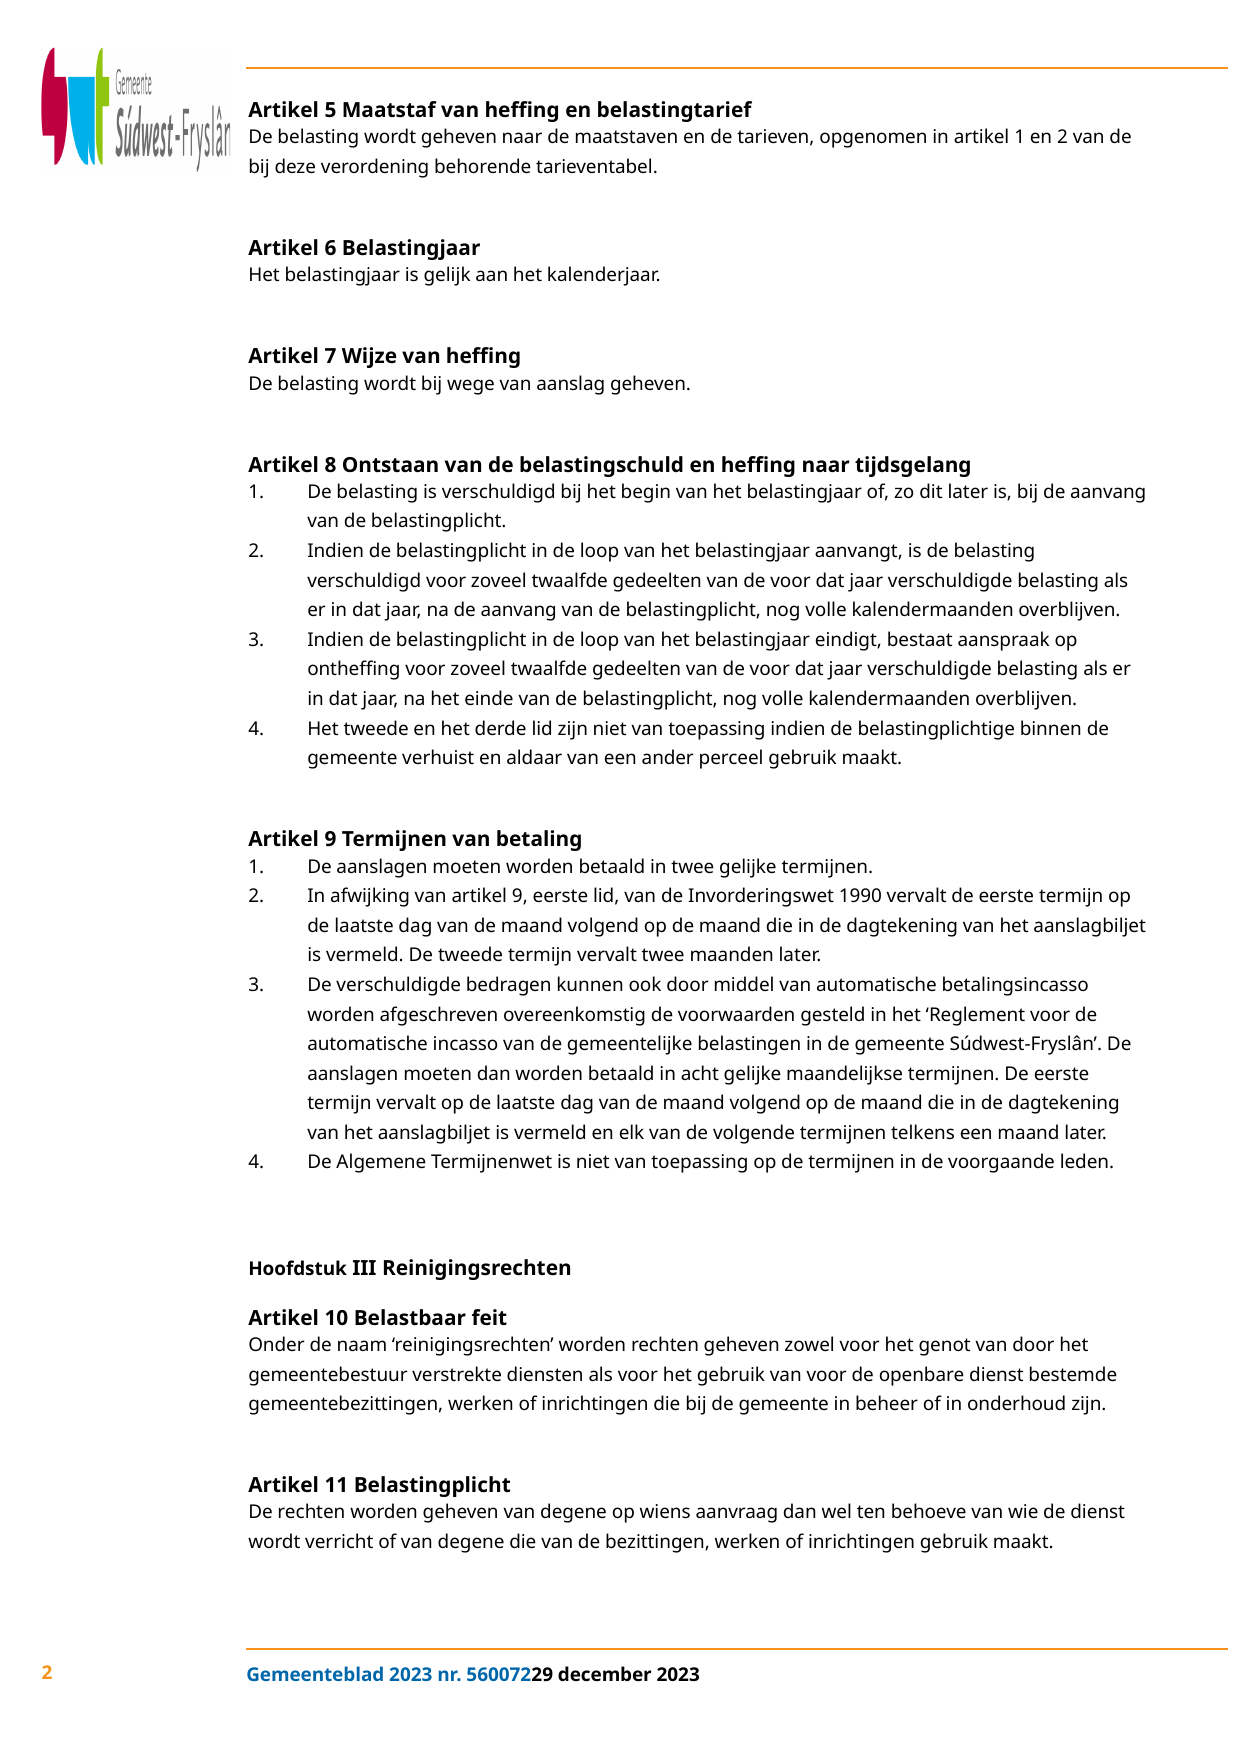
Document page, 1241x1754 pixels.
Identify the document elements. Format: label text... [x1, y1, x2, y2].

list Indien de belastingplicht in de loop van het belastingjaar aanvangt, is de belasting verschuldigd voor zoveel twaalfde gedeelten van de voor dat jaar verschuldigde belasting als er in dat jaar, na de aanvang van de belastingplicht, nog volle kalendermaanden overblijven. [248, 537, 1152, 622]
list De belasting is verschuldigd bij het begin van het belastingjaar of, zo dit later is, bij de aanvang van de belastingplicht. [248, 478, 1152, 533]
text Onder de naam ‘reinigingsrechten’ worden rechten geheven zowel voor het genot van door het gemeentebestuur verstrekte diensten als voor het gebruik van voor de openbare dienst bestemde gemeentebezittingen, werken of inrichtingen die bij de gemeente in beheer of in onderhoud zijn. [248, 1331, 1152, 1416]
text Artikel 5 Maatstaf van heffing en belastingtarief [248, 95, 1152, 123]
text De belasting wordt bij wege van aanslag geheven. [248, 370, 1152, 395]
text Artikel 10 Belastbaar feit [248, 1303, 1152, 1331]
list De aanslagen moeten worden betaald in twee gelijke termijnen. [248, 853, 1152, 878]
list Indien de belastingplicht in de loop van het belastingjaar eindigt, bestaat aanspraak op ontheffing voor zoveel twaalfde gedeelten van de voor dat jaar verschuldigde belasting als er in dat jaar, na het einde van de belastingplicht, nog volle kalendermaanden overblijven. [248, 626, 1152, 711]
list De verschuldigde bedragen kunnen ook door middel van automatische betalingsincasso worden afgeschreven overeenkomstig de voorwaarden gesteld in het ‘Reglement voor de automatische incasso van de gemeentelijke belastingen in de gemeente Súdwest-Fryslân’. De aanslagen moeten dan worden betaald in acht gelijke maandelijkse termijnen. De eerste termijn vervalt op de laatste dag van de maand volgend op de maand die in de dagtekening van het aanslagbiljet is vermeld en elk van de volgende termijnen telkens een maand later. [248, 971, 1152, 1145]
list In afwijking van artikel 9, eerste lid, van de Invorderingswet 1990 vervalt de eerste termijn op de laatste dag van de maand volgend op de maand die in de dagtekening van het aanslagbiljet is vermeld. De tweede termijn vervalt twee maanden later. [248, 882, 1152, 967]
text Artikel 11 Belastingplicht [248, 1470, 1152, 1499]
picture [41, 47, 231, 172]
text Artikel 6 Belastingjaar [248, 233, 1152, 261]
list Het tweede en het derde lid zijn niet van toepassing indien de belastingplichtige binnen de gemeente verhuist en aldaar van een ander perceel gebruik maakt. [248, 715, 1152, 770]
text Artikel 8 Ontstaan van de belastingschuld en heffing naar tijdsgelang [248, 450, 1152, 478]
text Het belastingjaar is gelijk aan het kalenderjaar. [248, 261, 1152, 287]
text De belasting wordt geheven naar de maatstaven en de tarieven, opgenomen in artikel 1 en 2 van de bij deze verordening behorende tarieventabel. [248, 123, 1152, 178]
list De Algemene Termijnenwet is niet van toepassing op de termijnen in de voorgaande leden. [248, 1149, 1152, 1174]
text De rechten worden geheven van degene op wiens aanvraag dan wel ten behoeve van wie de dienst wordt verricht of van degene die van de bezittingen, werken of inrichtingen gebruik maakt. [248, 1499, 1152, 1554]
text Hoofdstuk III Reinigingsrechten [248, 1253, 1152, 1282]
text Artikel 7 Wijze van heffing [248, 341, 1152, 370]
text Artikel 9 Termijnen van betaling [248, 824, 1152, 853]
